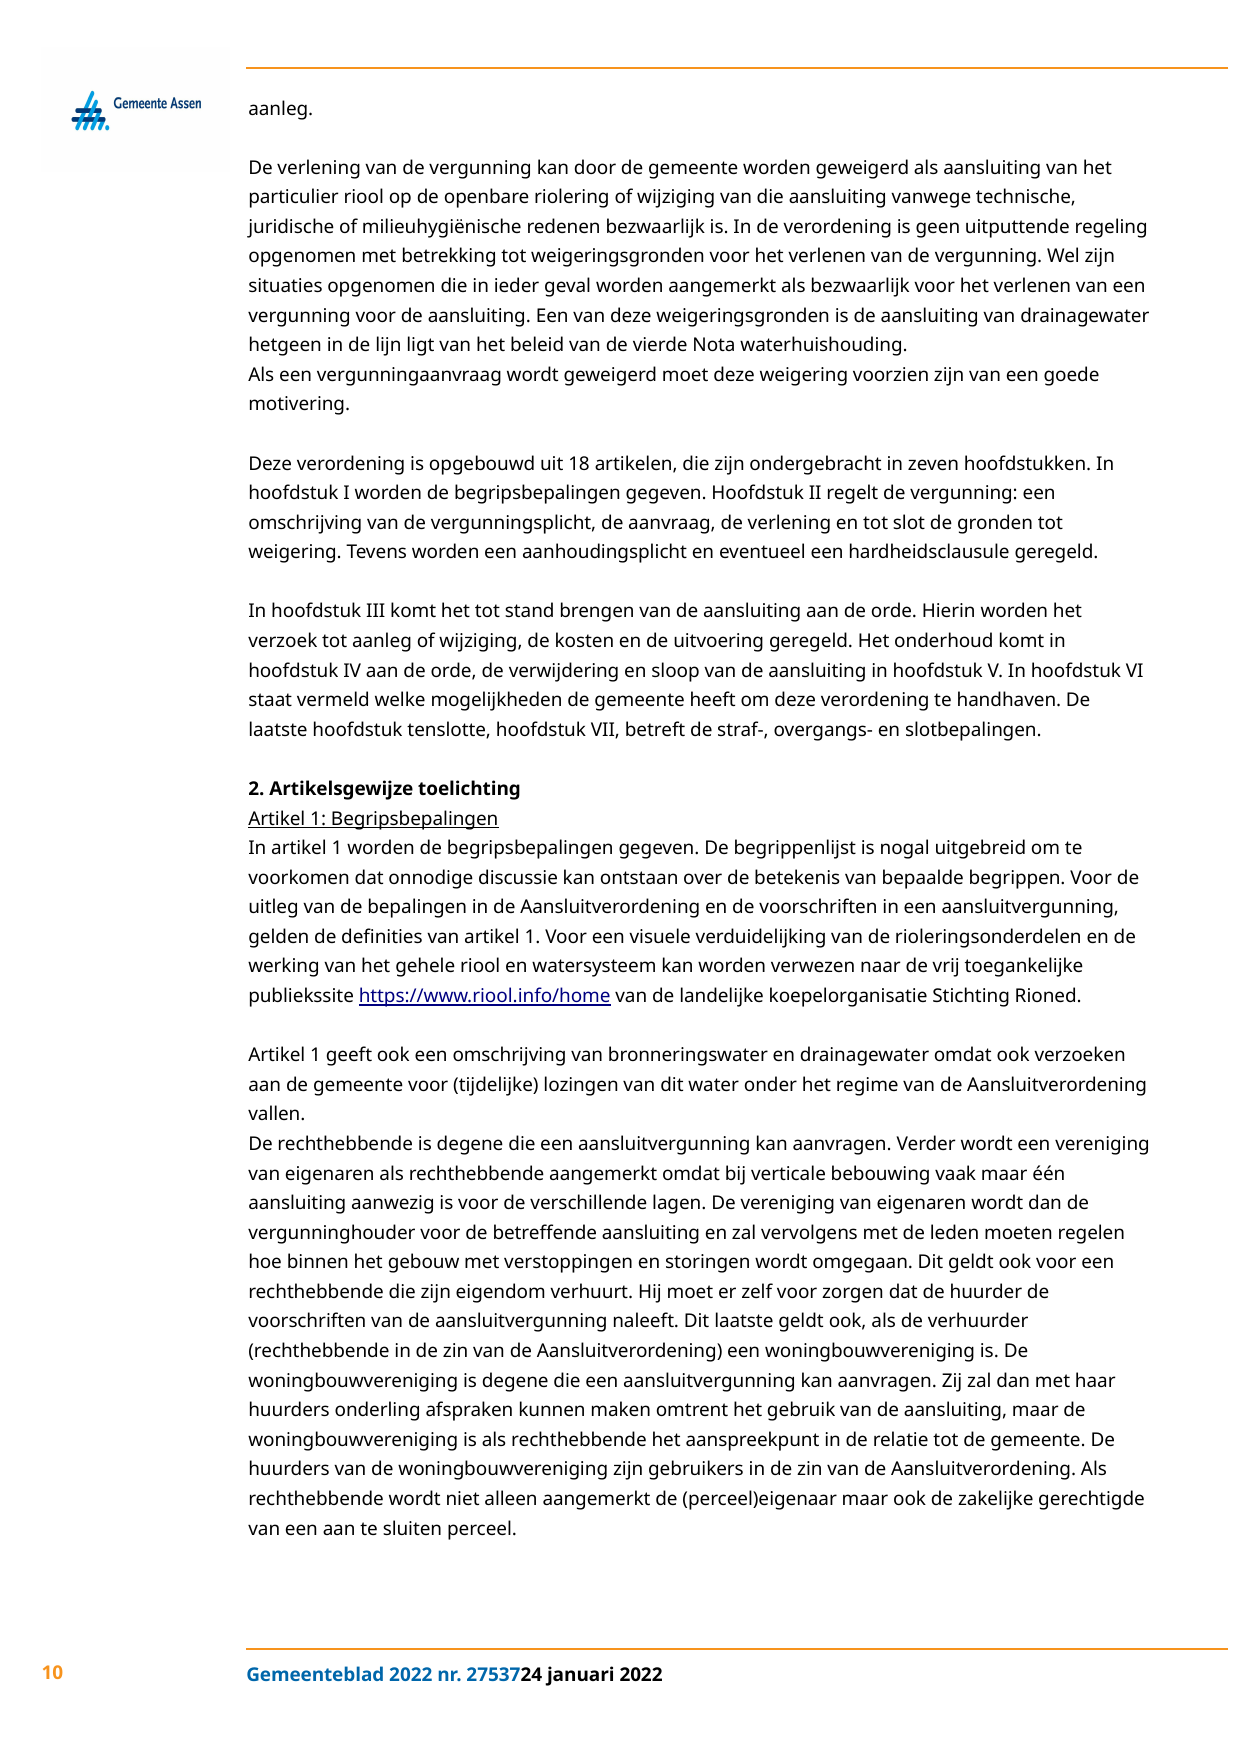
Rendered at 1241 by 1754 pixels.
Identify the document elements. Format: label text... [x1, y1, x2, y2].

text Artikel 1 geeft ook een omschrijving van bronneringswater en drainagewater omdat ook verzoeken aan de gemeente voor (tijdelijke) lozingen van dit water onder het regime van de Aansluitverordening vallen. [248, 1041, 1152, 1126]
text Artikel 1: Begripsbepalingen [248, 805, 1152, 831]
text De verlening van de vergunning kan door de gemeente worden geweigerd als aansluiting van het particulier riool op de openbare riolering of wijziging van die aansluiting vanwege technische, juridische of milieuhygiënische redenen bezwaarlijk is. In de verordening is geen uitputtende regeling opgenomen met betrekking tot weigeringsgronden voor het verlenen van de vergunning. Wel zijn situaties opgenomen die in ieder geval worden aangemerkt als bezwaarlijk voor het verlenen van een vergunning voor de aansluiting. Een van deze weigeringsgronden is de aansluiting van drainagewater hetgeen in de lijn ligt van het beleid van de vierde Nota waterhuishouding. [248, 154, 1152, 357]
text Deze verordening is opgebouwd uit 18 artikelen, die zijn ondergebracht in zeven hoofdstukken. In hoofdstuk I worden de begripsbepalingen gegeven. Hoofdstuk II regelt de vergunning: een omschrijving van de vergunningsplicht, de aanvraag, de verlening en tot slot de gronden tot weigering. Tevens worden een aanhoudingsplicht en eventueel een hardheidsclausule geregeld. [248, 450, 1152, 564]
text In hoofdstuk III komt het tot stand brengen van de aansluiting aan de orde. Hierin worden het verzoek tot aanleg of wijziging, de kosten en de uitvoering geregeld. Het onderhoud komt in hoofdstuk IV aan de orde, de verwijdering en sloop van de aansluiting in hoofdstuk V. In hoofdstuk VI staat vermeld welke mogelijkheden de gemeente heeft om deze verordening te handhaven. De laatste hoofdstuk tenslotte, hoofdstuk VII, betreft de straf-, overgangs- en slotbepalingen. [248, 598, 1152, 742]
text 2. Artikelsgewijze toelichting [248, 775, 1152, 801]
text Als een vergunningaanvraag wordt geweigerd moet deze weigering voorzien zijn van een goede motivering. [248, 361, 1152, 416]
text In artikel 1 worden de begripsbepalingen gegeven. De begrippenlijst is nogal uitgebreid om te voorkomen dat onnodige discussie kan ontstaan over de betekenis van bepaalde begrippen. Voor de uitleg van de bepalingen in de Aansluitverordening en de voorschriften in een aansluitvergunning, gelden de definities van artikel 1. Voor een visuele verduidelijking van de rioleringsonderdelen en de werking van het gehele riool en watersysteem kan worden verwezen naar de vrij toegankelijke publiekssite https://www.riool.info/home van de landelijke koepelorganisatie Stichting Rioned. [248, 834, 1152, 1008]
picture [41, 47, 231, 172]
text aanleg. [248, 95, 1152, 121]
text De rechthebbende is degene die een aansluitvergunning kan aanvragen. Verder wordt een vereniging van eigenaren als rechthebbende aangemerkt omdat bij verticale bebouwing vaak maar één aansluiting aanwezig is voor de verschillende lagen. De vereniging van eigenaren wordt dan de vergunninghouder voor de betreffende aansluiting en zal vervolgens met de leden moeten regelen hoe binnen het gebouw met verstoppingen en storingen wordt omgegaan. Dit geldt ook voor een rechthebbende die zijn eigendom verhuurt. Hij moet er zelf voor zorgen dat de huurder de voorschriften van de aansluitvergunning naleeft. Dit laatste geldt ook, als de verhuurder (rechthebbende in de zin van de Aansluitverordening) een woningbouwvereniging is. De woningbouwvereniging is degene die een aansluitvergunning kan aanvragen. Zij zal dan met haar huurders onderling afspraken kunnen maken omtrent het gebruik van de aansluiting, maar de woningbouwvereniging is als rechthebbende het aanspreekpunt in de relatie tot de gemeente. De huurders van de woningbouwvereniging zijn gebruikers in de zin van de Aansluitverordening. Als rechthebbende wordt niet alleen aangemerkt de (perceel)eigenaar maar ook de zakelijke gerechtigde van een aan te sluiten perceel. [248, 1130, 1152, 1541]
